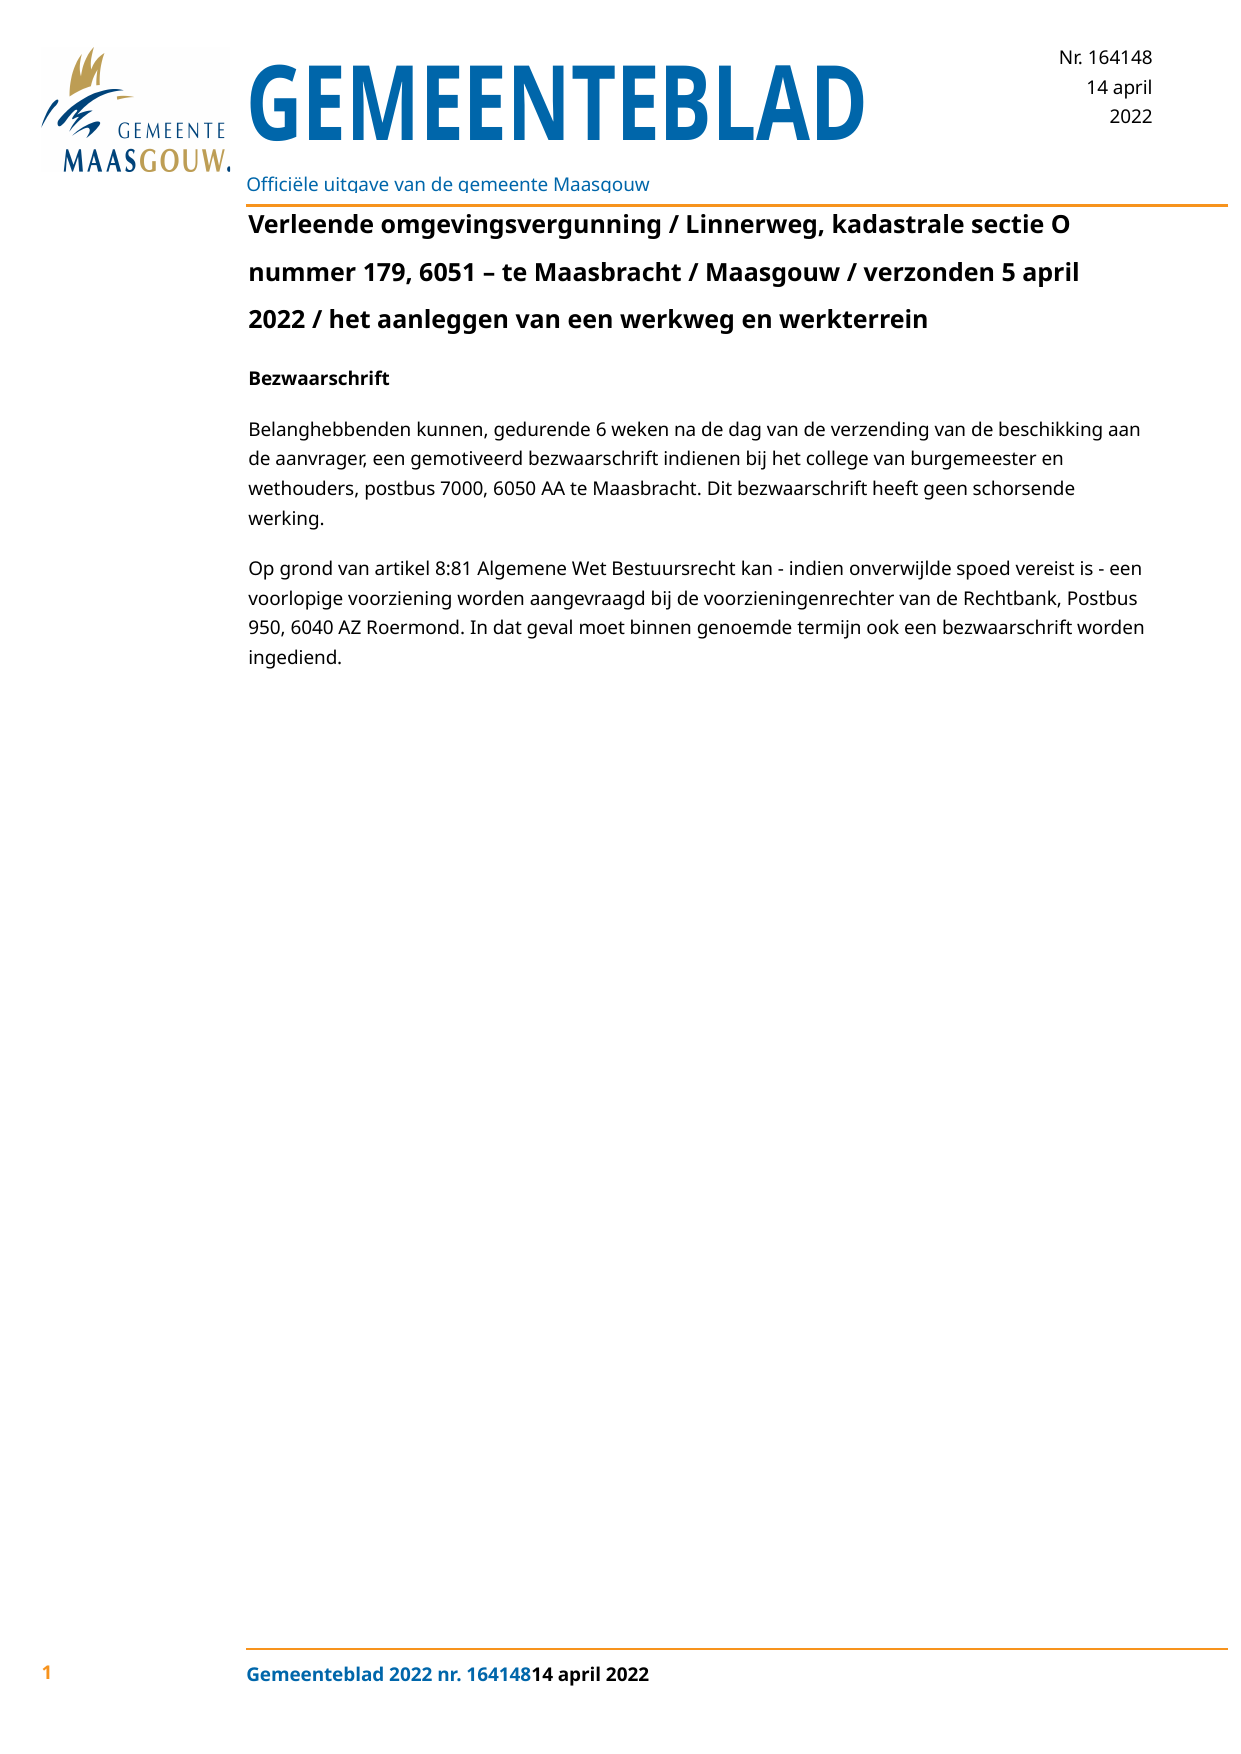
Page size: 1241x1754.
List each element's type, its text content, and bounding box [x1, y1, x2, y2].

picture [41, 47, 231, 172]
text Verleende omgevingsvergunning / Linnerweg, kadastrale sectie O nummer 179, 6051 – te Maasbracht / Maasgouw / verzonden 5 april 2022 / het aanleggen van een werkweg en werkterrein [248, 207, 1152, 336]
text Bezwaarschrift [248, 366, 1152, 391]
text Belanghebbenden kunnen, gedurende 6 weken na de dag van de verzending van de beschikking aan de aanvrager, een gemotiveerd bezwaarschrift indienen bij het college van burgemeester en wethouders, postbus 7000, 6050 AA te Maasbracht. Dit bezwaarschrift heeft geen schorsende werking. [248, 416, 1152, 530]
text Op grond van artikel 8:81 Algemene Wet Bestuursrecht kan - indien onverwijlde spoed vereist is - een voorlopige voorziening worden aangevraagd bij de voorzieningenrechter van de Rechtbank, Postbus 950, 6040 AZ Roermond. In dat geval moet binnen genoemde termijn ook een bezwaarschrift worden ingediend. [248, 555, 1152, 669]
